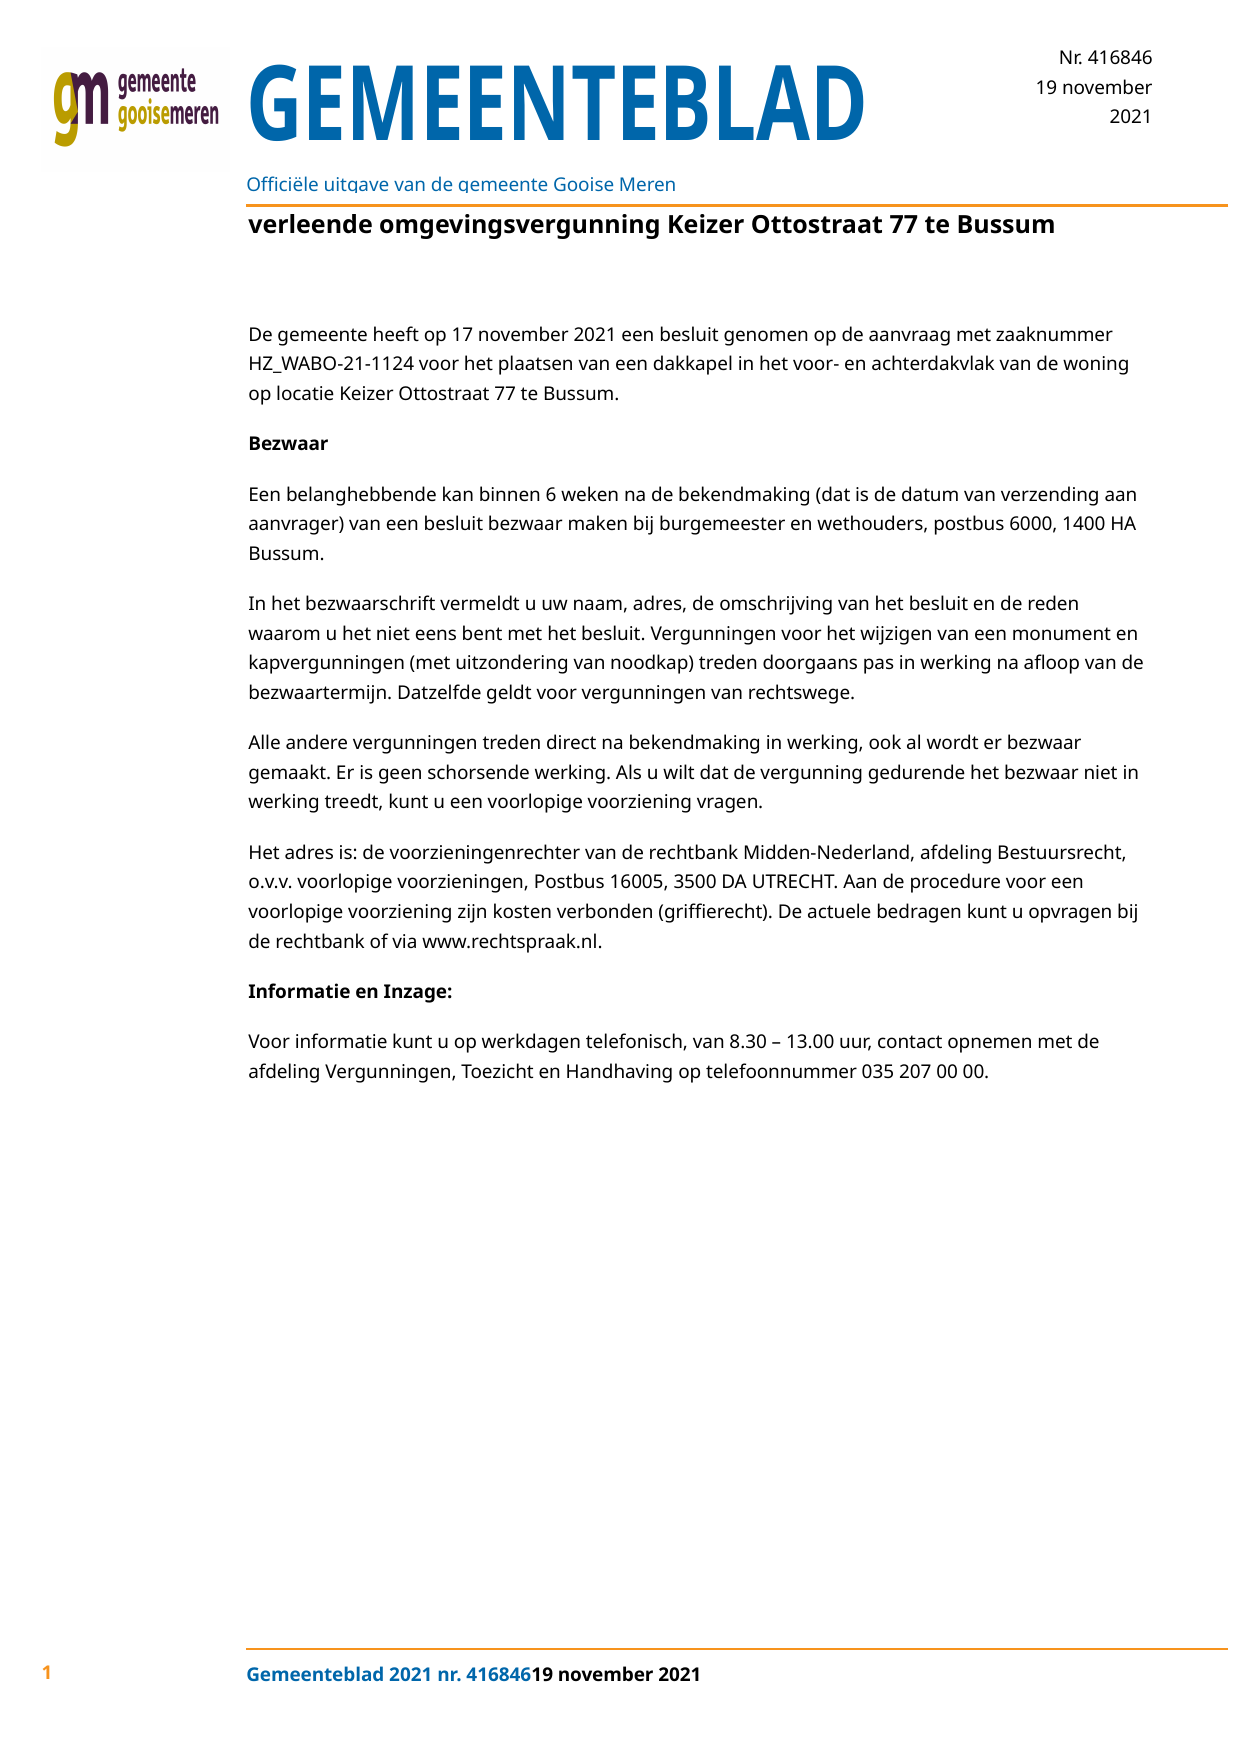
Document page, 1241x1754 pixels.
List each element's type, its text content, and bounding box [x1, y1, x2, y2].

text Een belanghebbende kan binnen 6 weken na de bekendmaking (dat is de datum van verzending aan aanvrager) van een besluit bezwaar maken bij burgemeester en wethouders, postbus 6000, 1400 HA Bussum. [248, 481, 1152, 566]
text In het bezwaarschrift vermeldt u uw naam, adres, de omschrijving van het besluit en de reden waarom u het niet eens bent met het besluit. Vergunningen voor het wijzigen van een monument en kapvergunningen (met uitzondering van noodkap) treden doorgaans pas in werking na afloop van de bezwaartermijn. Datzelfde geldt voor vergunningen van rechtswege. [248, 590, 1152, 705]
text Het adres is: de voorzieningenrechter van de rechtbank Midden-Nederland, afdeling Bestuursrecht, o.v.v. voorlopige voorzieningen, Postbus 16005, 3500 DA UTRECHT. Aan de procedure voor een voorlopige voorziening zijn kosten verbonden (griffierecht). De actuele bedragen kunt u opvragen bij de rechtbank of via www.rechtspraak.nl. [248, 839, 1152, 953]
text Voor informatie kunt u op werkdagen telefonisch, van 8.30 – 13.00 uur, contact opnemen met de afdeling Vergunningen, Toezicht en Handhaving op telefoonnummer 035 207 00 00. [248, 1029, 1152, 1084]
text verleende omgevingsvergunning Keizer Ottostraat 77 te Bussum [248, 207, 1152, 241]
text Alle andere vergunningen treden direct na bekendmaking in werking, ook al wordt er bezwaar gemaakt. Er is geen schorsende werking. Als u wilt dat de vergunning gedurende het bezwaar niet in werking treedt, kunt u een voorlopige voorziening vragen. [248, 729, 1152, 814]
text Informatie en Inzage: [248, 978, 1152, 1004]
text Bezwaar [248, 430, 1152, 456]
text De gemeente heeft op 17 november 2021 een besluit genomen op de aanvraag met zaaknummer HZ_WABO-21-1124 voor het plaatsen van een dakkapel in het voor- en achterdakvlak van de woning op locatie Keizer Ottostraat 77 te Bussum. [248, 321, 1152, 406]
picture [41, 47, 231, 172]
